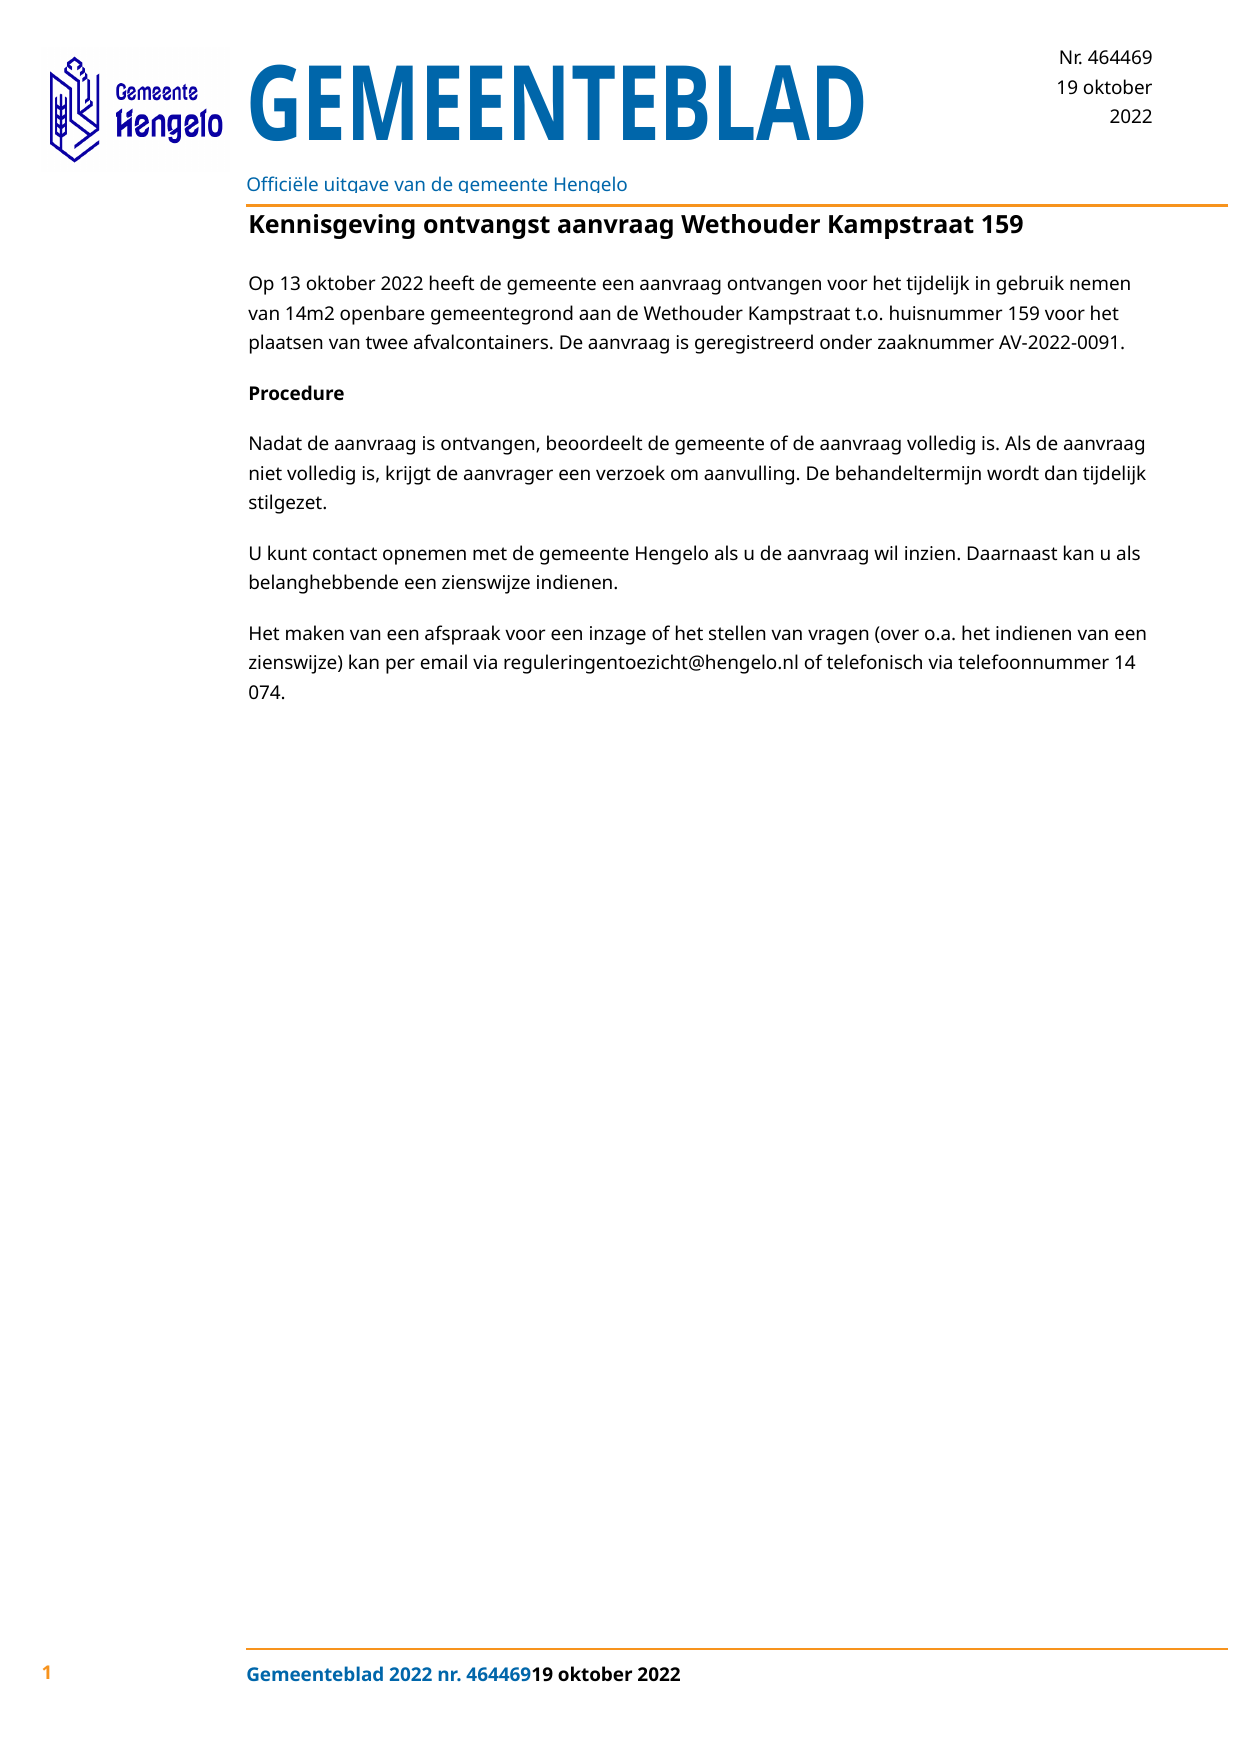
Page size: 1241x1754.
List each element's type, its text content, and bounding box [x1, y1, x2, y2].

picture [41, 47, 231, 172]
text Kennisgeving ontvangst aanvraag Wethouder Kampstraat 159 [248, 207, 1152, 241]
text Nadat de aanvraag is ontvangen, beoordeelt de gemeente of de aanvraag volledig is. Als de aanvraag niet volledig is, krijgt de aanvrager een verzoek om aanvulling. De behandeltermijn wordt dan tijdelijk stilgezet. [248, 430, 1152, 515]
text Procedure [248, 380, 1152, 406]
text Op 13 oktober 2022 heeft de gemeente een aanvraag ontvangen voor het tijdelijk in gebruik nemen van 14m2 openbare gemeentegrond aan de Wethouder Kampstraat t.o. huisnummer 159 voor het plaatsen van twee afvalcontainers. De aanvraag is geregistreerd onder zaaknummer AV-2022-0091. [248, 270, 1152, 355]
text U kunt contact opnemen met de gemeente Hengelo als u de aanvraag wil inzien. Daarnaast kan u als belanghebbende een zienswijze indienen. [248, 540, 1152, 595]
text Het maken van een afspraak voor een inzage of het stellen van vragen (over o.a. het indienen van een zienswijze) kan per email via reguleringentoezicht@hengelo.nl of telefonisch via telefoonnummer 14 074. [248, 620, 1152, 705]
